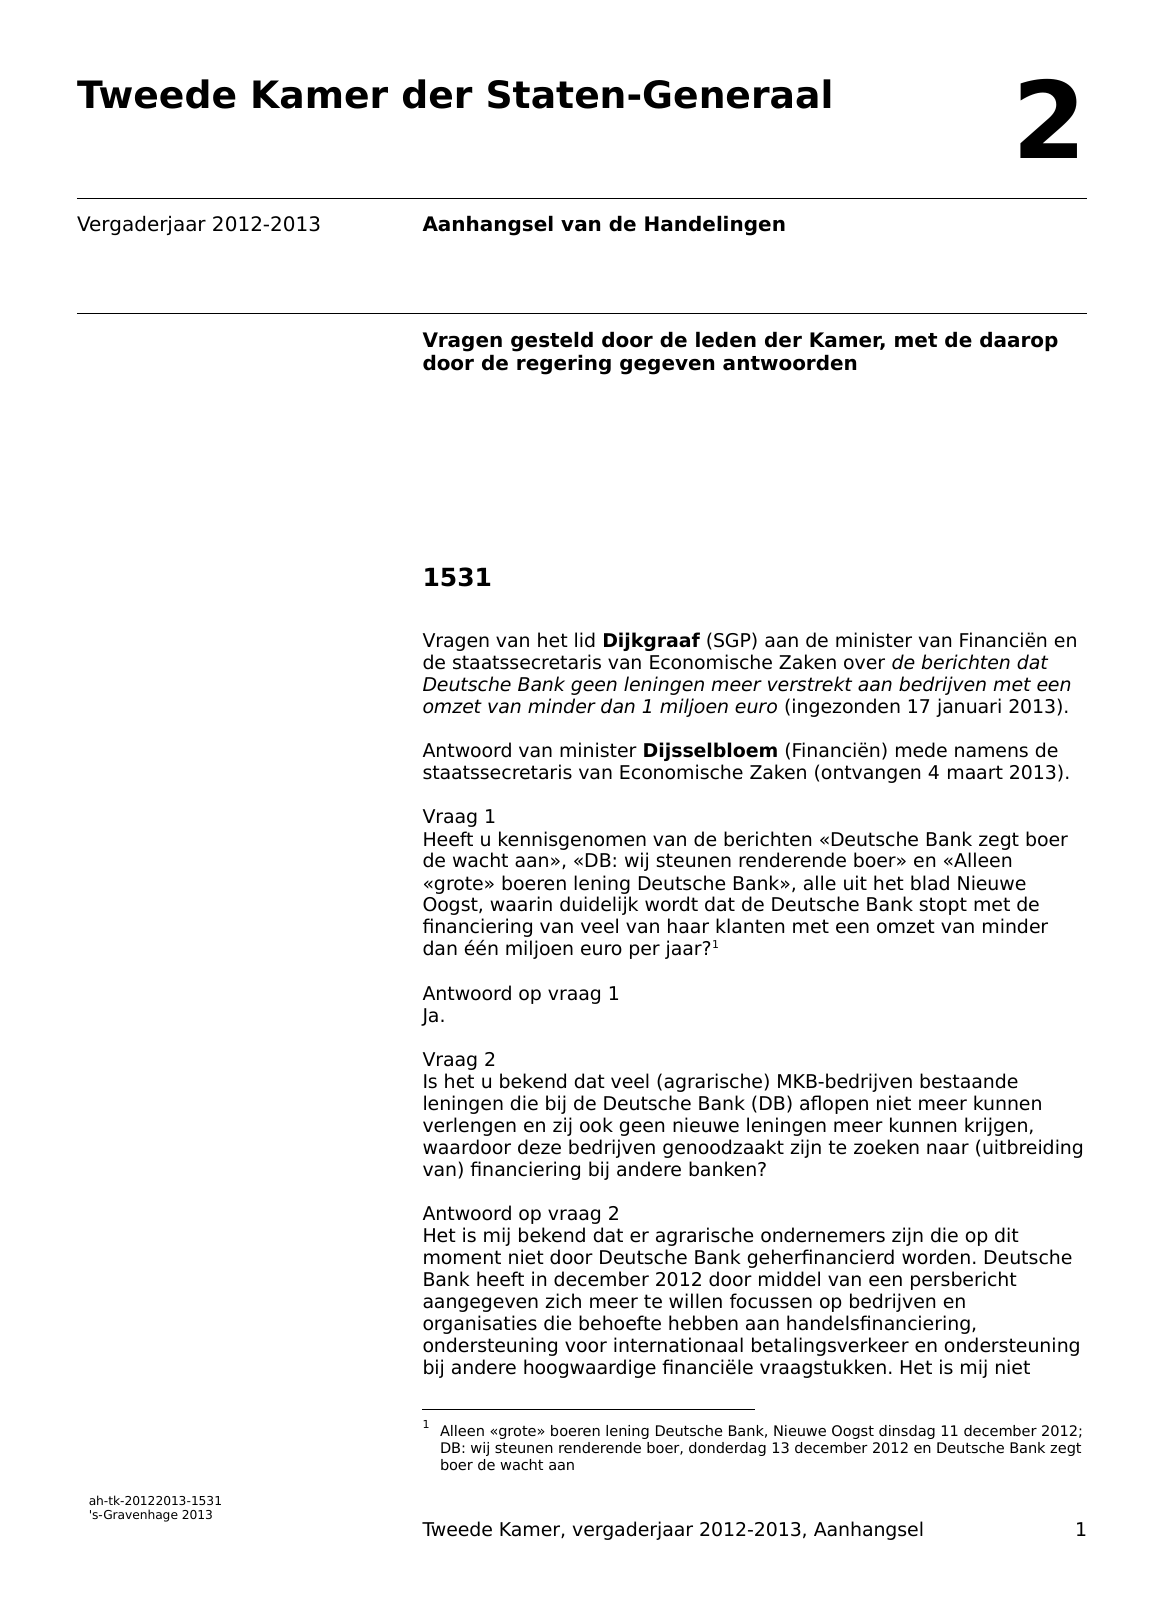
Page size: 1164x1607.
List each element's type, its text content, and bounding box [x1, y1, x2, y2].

text Is het u bekend dat veel (agrarische) MKB-bedrijven bestaande leningen die bij de Deutsche Bank (DB) aflopen niet meer kunnen verlengen en zij ook geen nieuwe leningen meer kunnen krijgen, waardoor deze bedrijven genoodzaakt zijn te zoeken naar (uitbreiding van) financiering bij andere banken? [422, 1071, 1087, 1181]
table_header 2 [886, 59, 1087, 198]
text Ja. [422, 1004, 1087, 1026]
text Heeft u kennisgenomen van de berichten «Deutsche Bank zegt boer de wacht aan», «DB: wij steunen renderende boer» en «Alleen «grote» boeren lening Deutsche Bank», alle uit het blad Nieuwe Oogst, waarin duidelijk wordt dat de Deutsche Bank stopt met de financiering van veel van haar klanten met een omzet van minder dan één miljoen euro per jaar? [422, 828, 1087, 960]
text Antwoord op vraag 2 [422, 1203, 1087, 1225]
text 1531 [422, 563, 1087, 592]
table_cell [77, 314, 422, 375]
table_cell Aanhangsel van de Handelingen [422, 199, 1087, 313]
text Vraag 1 [422, 806, 1087, 828]
text Antwoord van minister Dijsselbloem (Financiën) mede namens de staatssecretaris van Economische Zaken (ontvangen 4 maart 2013). [422, 740, 1087, 784]
table_cell Vragen gesteld door de leden der Kamer, met de daarop door de regering gegeven antwoorden [422, 314, 1087, 375]
text Alleen «grote» boeren lening Deutsche Bank, Nieuwe Oogst dinsdag 11 december 2012; DB: wij steunen renderende boer, donderdag 13 december 2012 en Deutsche Bank zegt boer de wacht aan [422, 1418, 1087, 1474]
text Vraag 2 [422, 1049, 1087, 1071]
text Vragen van het lid Dijkgraaf (SGP) aan de minister van Financiën en de staatssecretaris van Economische Zaken over de berichten dat Deutsche Bank geen leningen meer verstrekt aan bedrijven met een omzet van minder dan 1 miljoen euro (ingezonden 17 januari 2013). [422, 630, 1087, 718]
text Antwoord op vraag 1 [422, 982, 1087, 1004]
text Het is mij bekend dat er agrarische ondernemers zijn die op dit moment niet door Deutsche Bank geherfinancierd worden. Deutsche Bank heeft in december 2012 door middel van een persbericht aangegeven zich meer te willen focussen op bedrijven en organisaties die behoefte hebben aan handelsfinanciering, ondersteuning voor internationaal betalingsverkeer en ondersteuning bij andere hoogwaardige financiële vraagstukken. Het is mij niet [422, 1225, 1087, 1378]
table_header Tweede Kamer der Staten-Generaal [77, 59, 886, 198]
table_cell Vergaderjaar 2012-2013 [77, 199, 422, 313]
text ah-tk-20122013-1531 [88, 1494, 323, 1508]
text 's-Gravenhage 2013 [88, 1508, 323, 1522]
